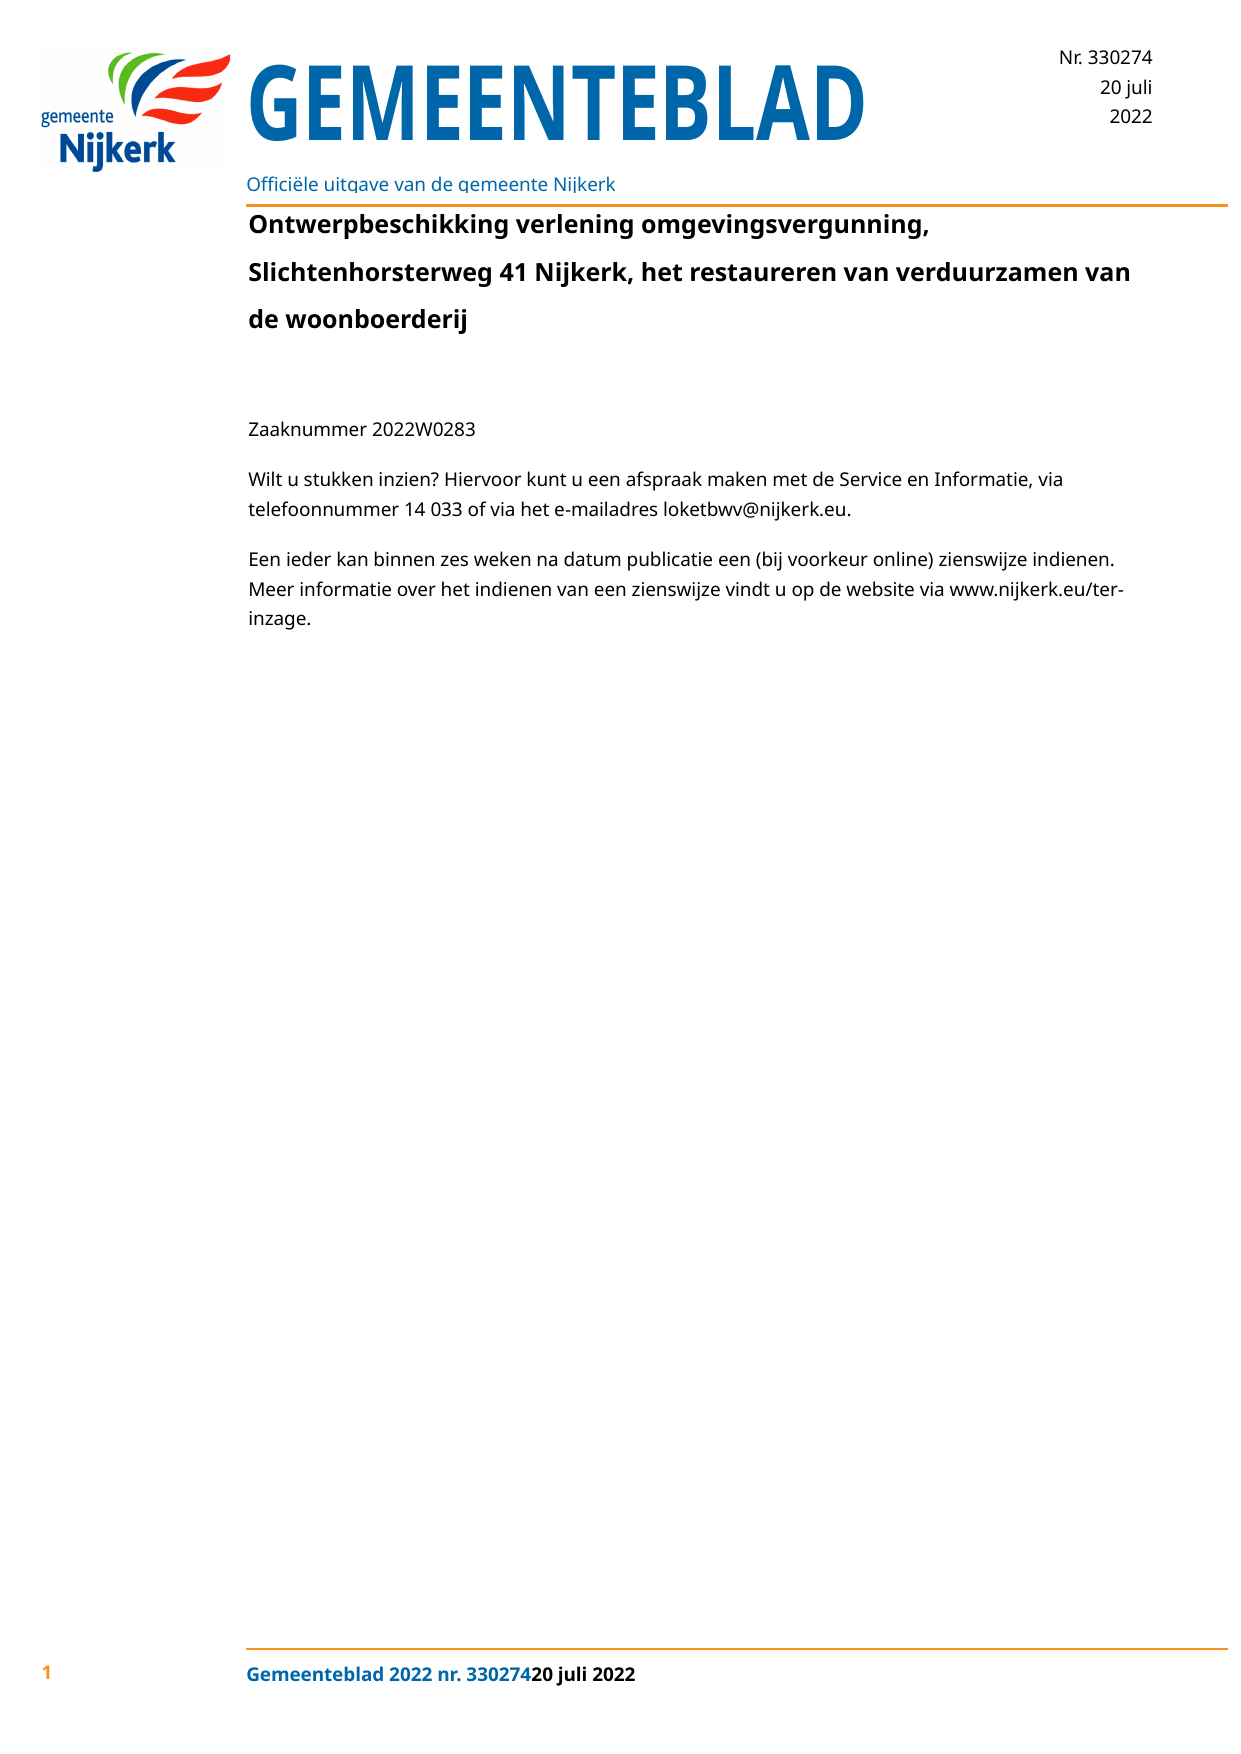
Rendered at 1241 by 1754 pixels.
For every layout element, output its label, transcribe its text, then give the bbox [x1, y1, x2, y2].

text Zaaknummer 2022W0283 [248, 416, 1152, 442]
text Ontwerpbeschikking verlening omgevingsvergunning, Slichtenhorsterweg 41 Nijkerk, het restaureren van verduurzamen van de woonboerderij [248, 207, 1152, 336]
text Een ieder kan binnen zes weken na datum publicatie een (bij voorkeur online) zienswijze indienen. Meer informatie over het indienen van een zienswijze vindt u op de website via www.nijkerk.eu/ter-inzage. [248, 546, 1152, 631]
picture [41, 47, 231, 172]
text Wilt u stukken inzien? Hiervoor kunt u een afspraak maken met de Service en Informatie, via telefoonnummer 14 033 of via het e-mailadres loketbwv@nijkerk.eu. [248, 466, 1152, 522]
